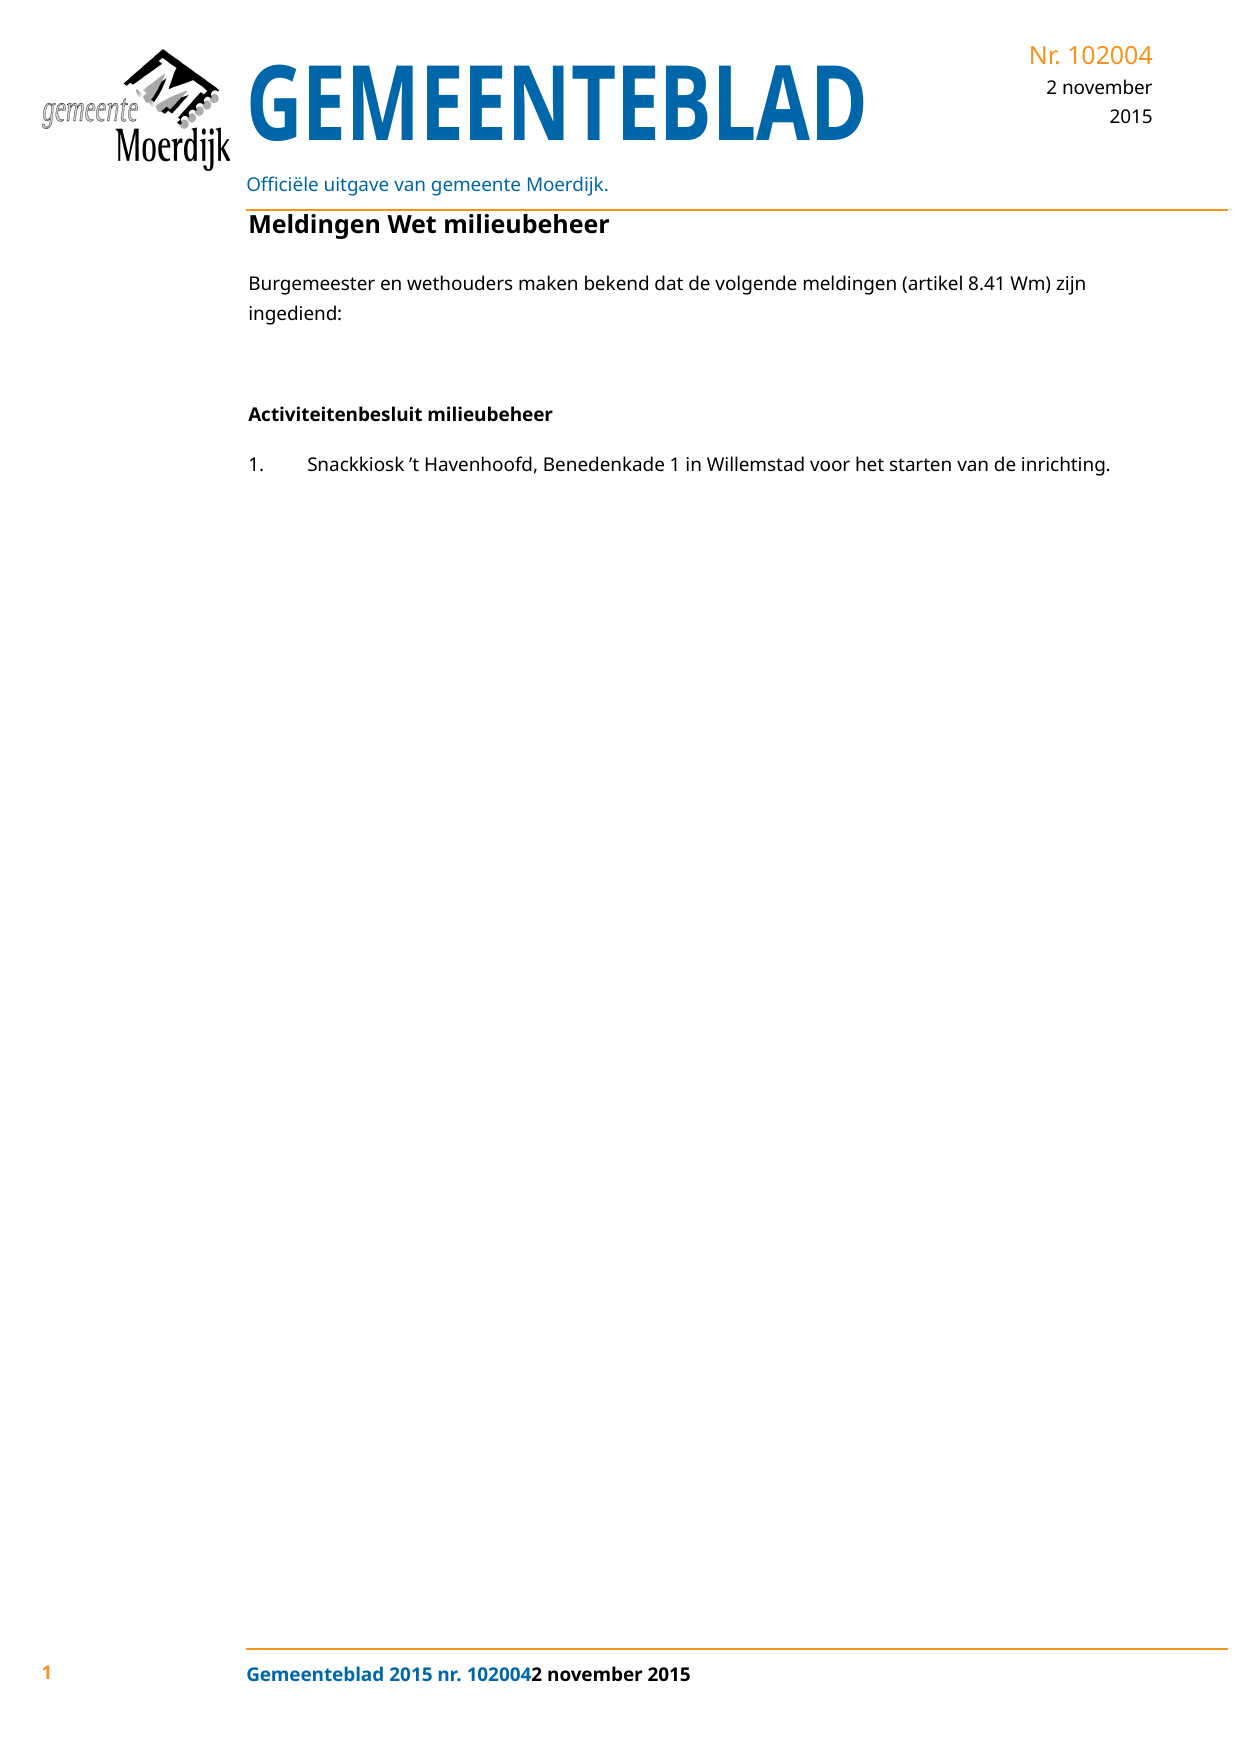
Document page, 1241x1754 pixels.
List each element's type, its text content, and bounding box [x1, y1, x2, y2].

text Activiteitenbesluit milieubeheer [248, 401, 1152, 426]
list Snackkiosk ’t Havenhoofd, Benedenkade 1 in Willemstad voor het starten van de inrichting. [248, 451, 1152, 477]
text Meldingen Wet milieubeheer [248, 211, 1152, 241]
picture [41, 47, 231, 172]
text Burgemeester en wethouders maken bekend dat de volgende meldingen (artikel 8.41 Wm) zijn ingediend: [248, 270, 1152, 326]
